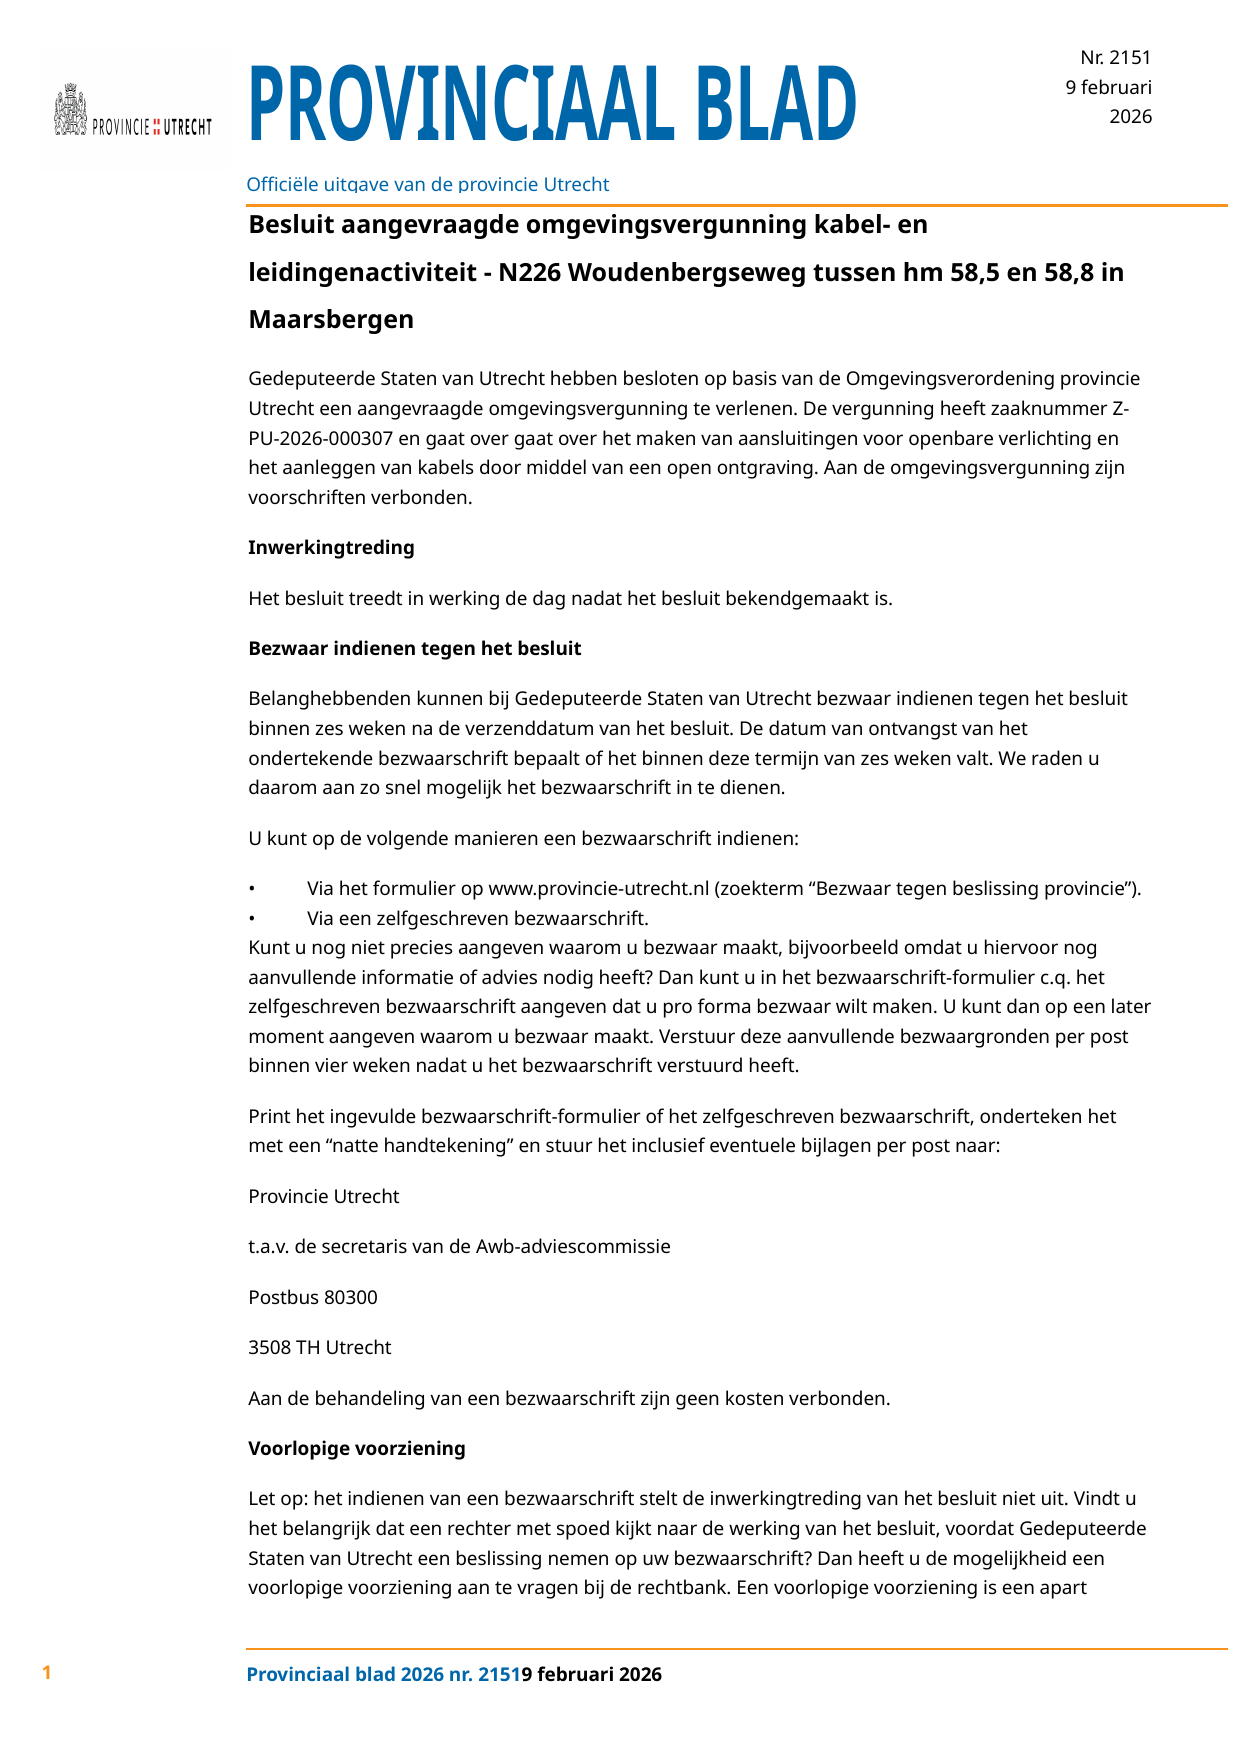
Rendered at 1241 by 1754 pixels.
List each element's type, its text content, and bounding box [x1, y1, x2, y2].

text 3508 TH Utrecht [248, 1334, 1152, 1360]
text Provincie Utrecht [248, 1183, 1152, 1209]
text t.a.v. de secretaris van de Awb-adviescommissie [248, 1233, 1152, 1259]
text Inwerkingtreding [248, 534, 1152, 560]
text Belanghebbenden kunnen bij Gedeputeerde Staten van Utrecht bezwaar indienen tegen het besluit binnen zes weken na de verzenddatum van het besluit. De datum van ontvangst van het ondertekende bezwaarschrift bepaalt of het binnen deze termijn van zes weken valt. We raden u daarom aan zo snel mogelijk het bezwaarschrift in te dienen. [248, 686, 1152, 800]
text Aan de behandeling van een bezwaarschrift zijn geen kosten verbonden. [248, 1385, 1152, 1410]
list Via een zelfgeschreven bezwaarschrift. [248, 905, 1152, 930]
text Print het ingevulde bezwaarschrift-formulier of het zelfgeschreven bezwaarschrift, onderteken het met een “natte handtekening” en stuur het inclusief eventuele bijlagen per post naar: [248, 1103, 1152, 1158]
text Let op: het indienen van een bezwaarschrift stelt de inwerkingtreding van het besluit niet uit. Vindt u het belangrijk dat een rechter met spoed kijkt naar de werking van het besluit, voordat Gedeputeerde Staten van Utrecht een beslissing nemen op uw bezwaarschrift? Dan heeft u de mogelijkheid een voorlopige voorziening aan te vragen bij de rechtbank. Een voorlopige voorziening is een apart [248, 1486, 1152, 1600]
list Via het formulier op www.provincie-utrecht.nl (zoekterm “Bezwaar tegen beslissing provincie”). [248, 875, 1152, 901]
text Besluit aangevraagde omgevingsvergunning kabel- en leidingenactiviteit - N226 Woudenbergseweg tussen hm 58,5 en 58,8 in Maarsbergen [248, 207, 1152, 336]
picture [41, 47, 231, 172]
text Gedeputeerde Staten van Utrecht hebben besloten op basis van de Omgevingsverordening provincie Utrecht een aangevraagde omgevingsvergunning te verlenen. De vergunning heeft zaaknummer Z-PU-2026-000307 en gaat over gaat over het maken van aansluitingen voor openbare verlichting en het aanleggen van kabels door middel van een open ontgraving. Aan de omgevingsvergunning zijn voorschriften verbonden. [248, 366, 1152, 509]
text Voorlopige voorziening [248, 1435, 1152, 1461]
text U kunt op de volgende manieren een bezwaarschrift indienen: [248, 825, 1152, 850]
text Het besluit treedt in werking de dag nadat het besluit bekendgemaakt is. [248, 585, 1152, 610]
text Bezwaar indienen tegen het besluit [248, 635, 1152, 661]
text Kunt u nog niet precies aangeven waarom u bezwaar maakt, bijvoorbeeld omdat u hiervoor nog aanvullende informatie of advies nodig heeft? Dan kunt u in het bezwaarschrift-formulier c.q. het zelfgeschreven bezwaarschrift aangeven dat u pro forma bezwaar wilt maken. U kunt dan op een later moment aangeven waarom u bezwaar maakt. Verstuur deze aanvullende bezwaargronden per post binnen vier weken nadat u het bezwaarschrift verstuurd heeft. [248, 934, 1152, 1078]
text Postbus 80300 [248, 1284, 1152, 1309]
